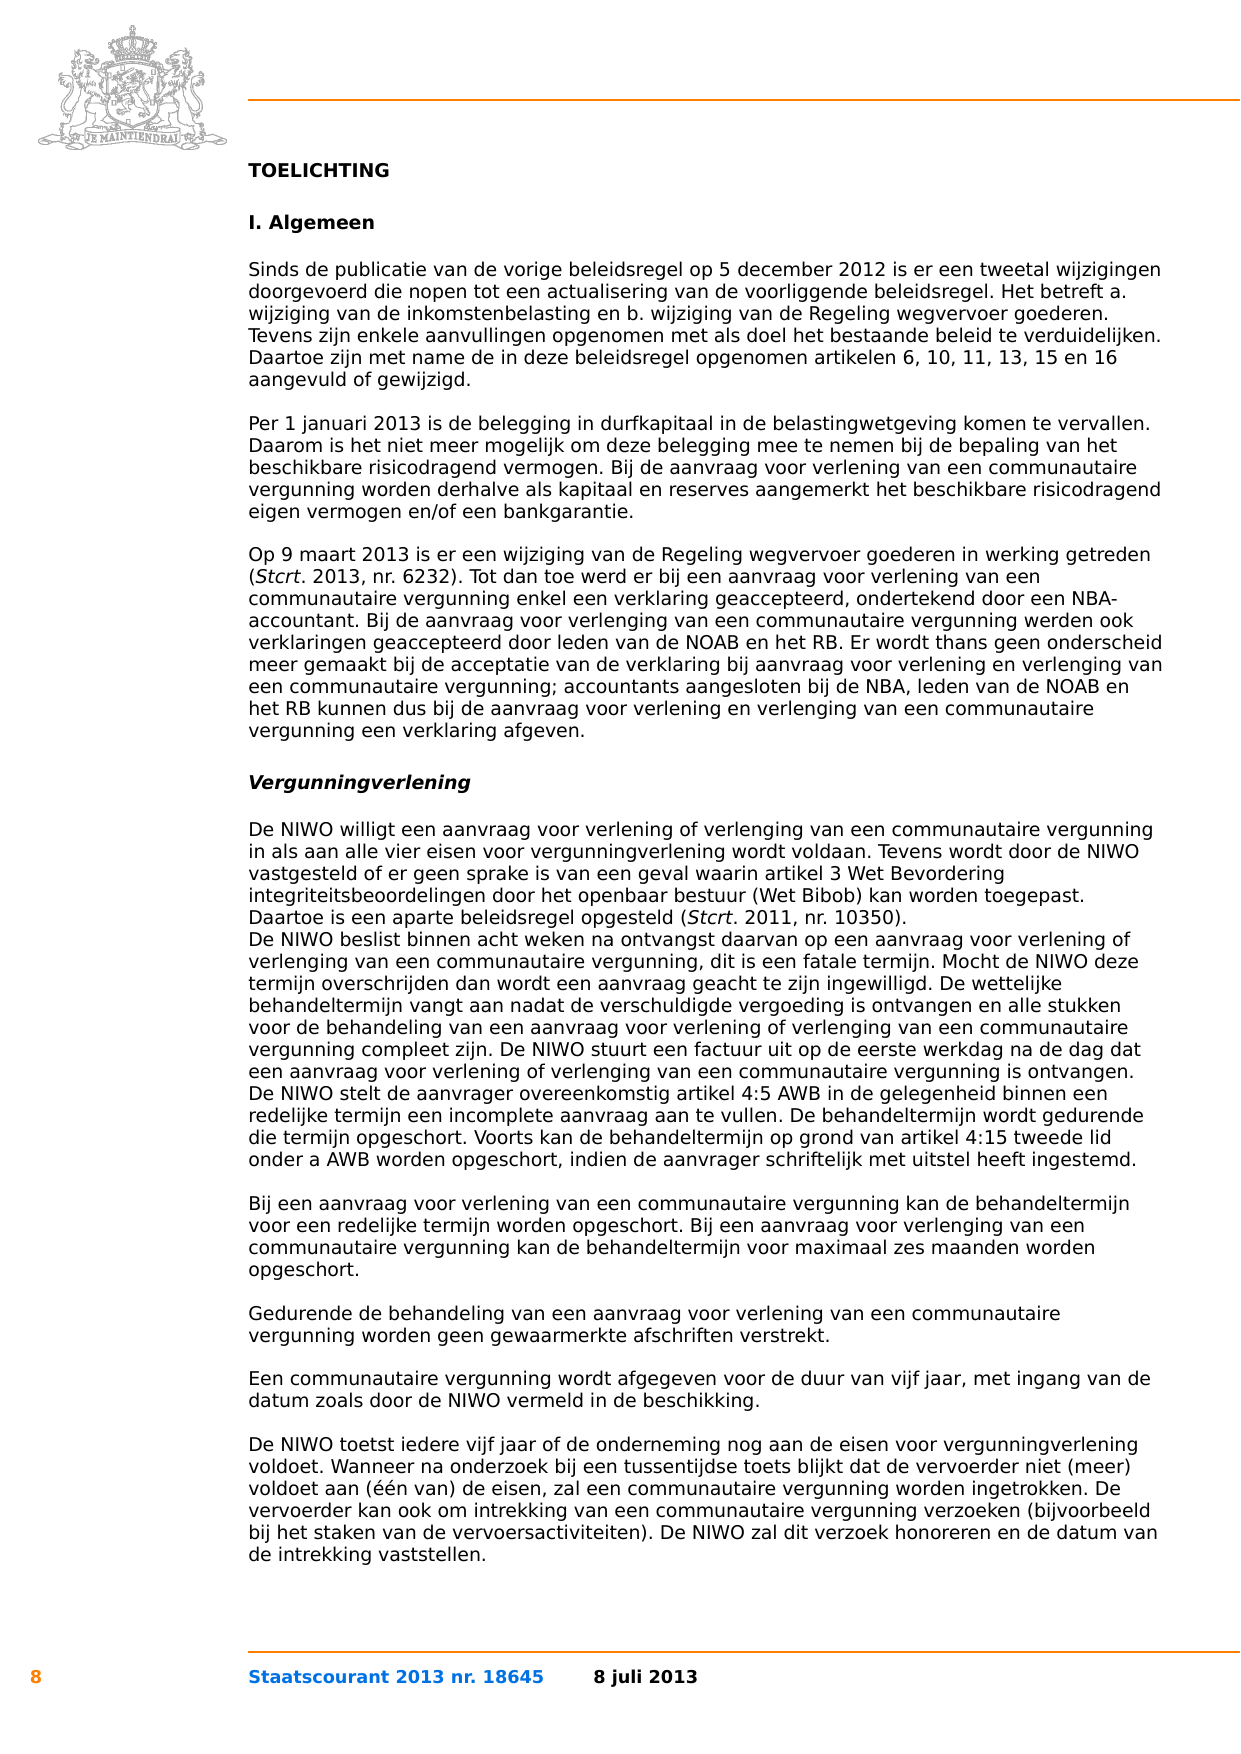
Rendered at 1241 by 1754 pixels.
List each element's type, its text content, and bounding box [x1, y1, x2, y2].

text Op 9 maart 2013 is er een wijziging van de Regeling wegvervoer goederen in werking getreden (Stcrt. 2013, nr. 6232). Tot dan toe werd er bij een aanvraag voor verlening van een communautaire vergunning enkel een verklaring geaccepteerd, ondertekend door een NBA-accountant. Bij de aanvraag voor verlenging van een communautaire vergunning werden ook verklaringen geaccepteerd door leden van de NOAB en het RB. Er wordt thans geen onderscheid meer gemaakt bij de acceptatie van de verklaring bij aanvraag voor verlening en verlenging van een communautaire vergunning; accountants aangesloten bij de NBA, leden van de NOAB en het RB kunnen dus bij de aanvraag voor verlening en verlenging van een communautaire vergunning een verklaring afgeven. [248, 544, 1163, 742]
text Bij een aanvraag voor verlening van een communautaire vergunning kan de behandeltermijn voor een redelijke termijn worden opgeschort. Bij een aanvraag voor verlenging van een communautaire vergunning kan de behandeltermijn voor maximaal zes maanden worden opgeschort. [248, 1193, 1163, 1281]
picture [38, 25, 227, 150]
subtitle TOELICHTING [248, 160, 1163, 182]
text Een communautaire vergunning wordt afgegeven voor de duur van vijf jaar, met ingang van de datum zoals door de NIWO vermeld in de beschikking. [248, 1368, 1163, 1412]
subtitle I. Algemeen [248, 212, 1163, 234]
text De NIWO toetst iedere vijf jaar of de onderneming nog aan de eisen voor vergunningverlening voldoet. Wanneer na onderzoek bij een tussentijdse toets blijkt dat de vervoerder niet (meer) voldoet aan (één van) de eisen, zal een communautaire vergunning worden ingetrokken. De vervoerder kan ook om intrekking van een communautaire vergunning verzoeken (bijvoorbeeld bij het staken van de vervoersactiviteiten). De NIWO zal dit verzoek honoreren en de datum van de intrekking vaststellen. [248, 1434, 1163, 1566]
text Sinds de publicatie van de vorige beleidsregel op 5 december 2012 is er een tweetal wijzigingen doorgevoerd die nopen tot een actualisering van de voorliggende beleidsregel. Het betreft a. wijziging van de inkomstenbelasting en b. wijziging van de Regeling wegvervoer goederen. Tevens zijn enkele aanvullingen opgenomen met als doel het bestaande beleid te verduidelijken. Daartoe zijn met name de in deze beleidsregel opgenomen artikelen 6, 10, 11, 13, 15 en 16 aangevuld of gewijzigd. [248, 259, 1163, 391]
text Gedurende de behandeling van een aanvraag voor verlening van een communautaire vergunning worden geen gewaarmerkte afschriften verstrekt. [248, 1302, 1163, 1346]
text De NIWO willigt een aanvraag voor verlening of verlenging van een communautaire vergunning in als aan alle vier eisen voor vergunningverlening wordt voldaan. Tevens wordt door de NIWO vastgesteld of er geen sprake is van een geval waarin artikel 3 Wet Bevordering integriteitsbeoordelingen door het openbaar bestuur (Wet Bibob) kan worden toegepast. Daartoe is een aparte beleidsregel opgesteld (Stcrt. 2011, nr. 10350). [248, 819, 1163, 929]
text De NIWO beslist binnen acht weken na ontvangst daarvan op een aanvraag voor verlening of verlenging van een communautaire vergunning, dit is een fatale termijn. Mocht de NIWO deze termijn overschrijden dan wordt een aanvraag geacht te zijn ingewilligd. De wettelijke behandeltermijn vangt aan nadat de verschuldigde vergoeding is ontvangen en alle stukken voor de behandeling van een aanvraag voor verlening of verlenging van een communautaire vergunning compleet zijn. De NIWO stuurt een factuur uit op de eerste werkdag na de dag dat een aanvraag voor verlening of verlenging van een communautaire vergunning is ontvangen. De NIWO stelt de aanvrager overeenkomstig artikel 4:5 AWB in de gelegenheid binnen een redelijke termijn een incomplete aanvraag aan te vullen. De behandeltermijn wordt gedurende die termijn opgeschort. Voorts kan de behandeltermijn op grond van artikel 4:15 tweede lid onder a AWB worden opgeschort, indien de aanvrager schriftelijk met uitstel heeft ingestemd. [248, 929, 1163, 1171]
subtitle Vergunningverlening [248, 772, 1163, 794]
text Per 1 januari 2013 is de belegging in durfkapitaal in de belastingwetgeving komen te vervallen. Daarom is het niet meer mogelijk om deze belegging mee te nemen bij de bepaling van het beschikbare risicodragend vermogen. Bij de aanvraag voor verlening van een communautaire vergunning worden derhalve als kapitaal en reserves aangemerkt het beschikbare risicodragend eigen vermogen en/of een bankgarantie. [248, 413, 1163, 522]
